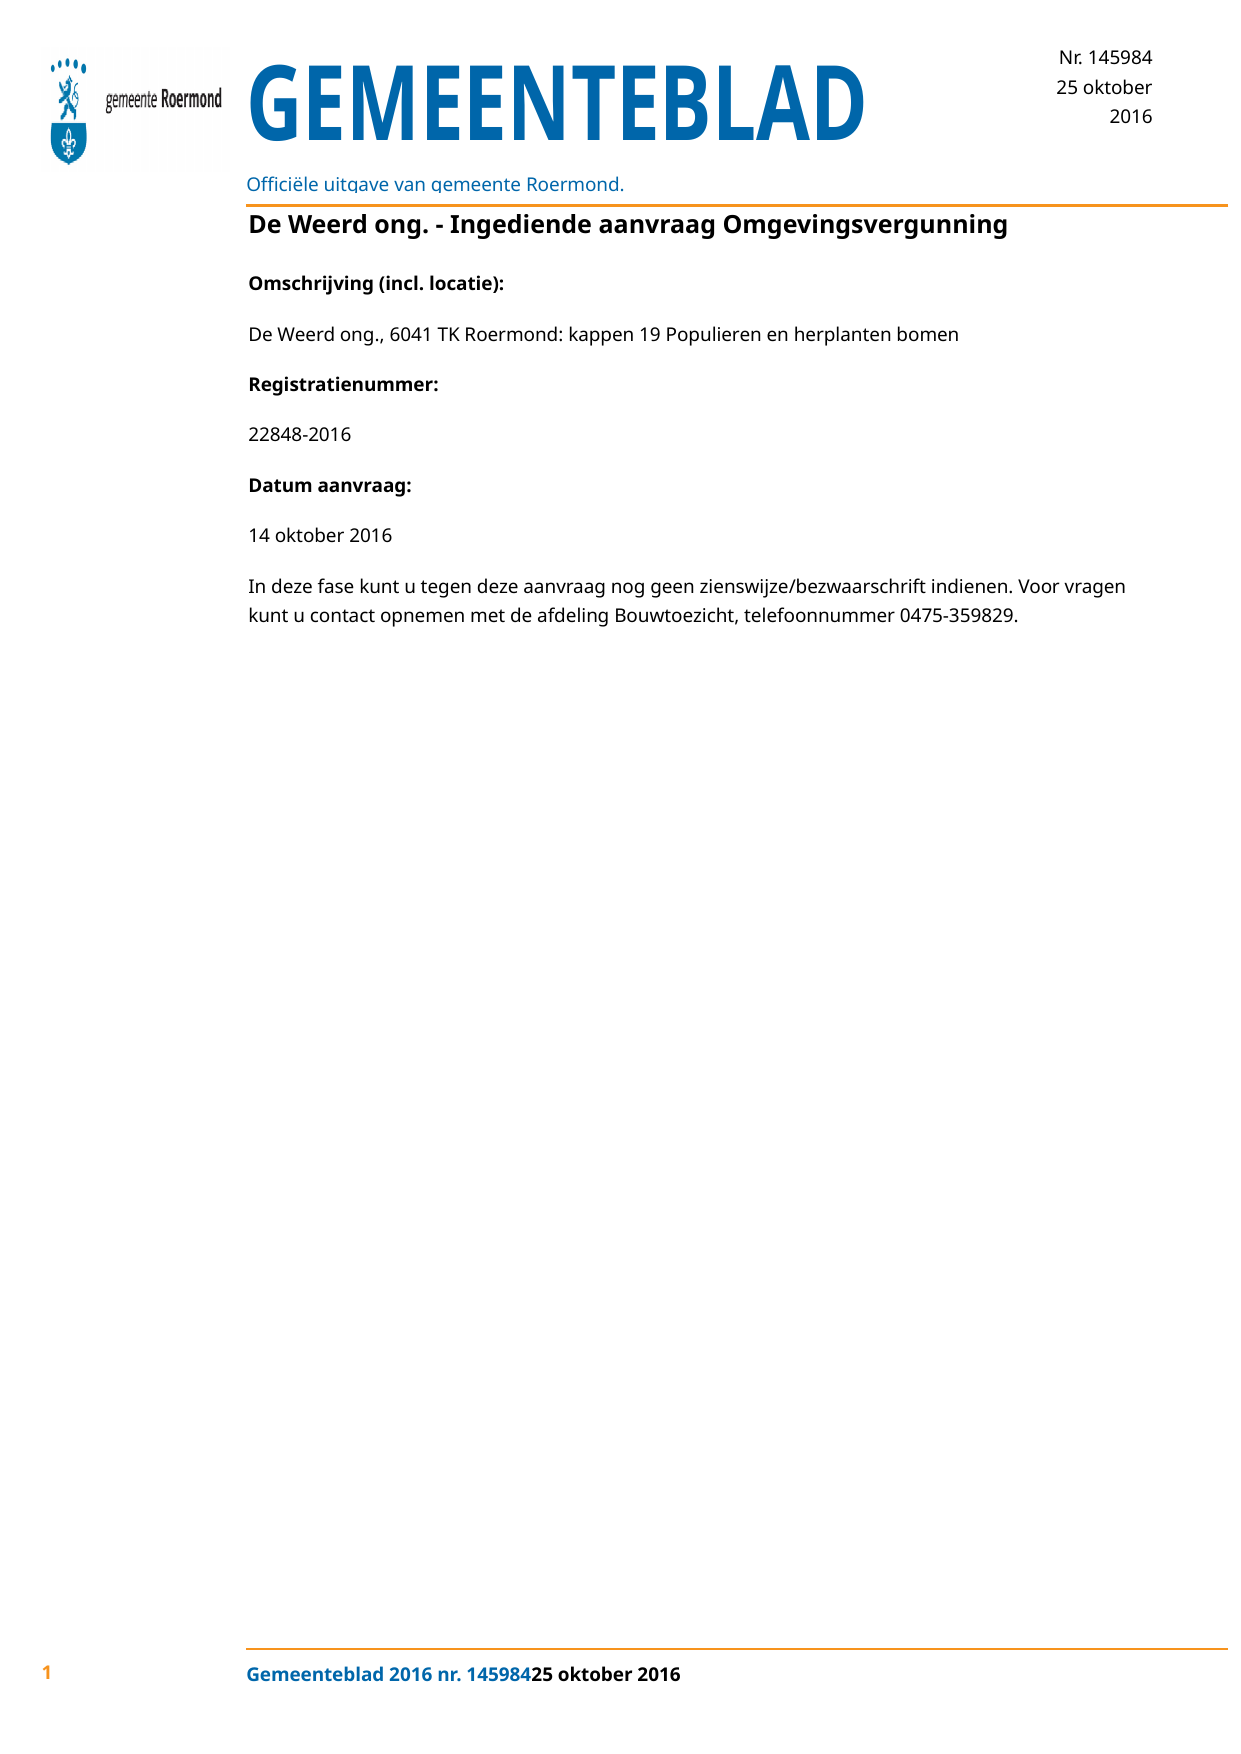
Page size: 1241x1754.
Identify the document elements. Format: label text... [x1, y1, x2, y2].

text Datum aanvraag: [248, 472, 1152, 498]
text Registratienummer: [248, 371, 1152, 397]
text De Weerd ong., 6041 TK Roermond: kappen 19 Populieren en herplanten bomen [248, 321, 1152, 346]
text Omschrijving (incl. locatie): [248, 270, 1152, 296]
text In deze fase kunt u tegen deze aanvraag nog geen zienswijze/bezwaarschrift indienen. Voor vragen kunt u contact opnemen met de afdeling Bouwtoezicht, telefoonnummer 0475-359829. [248, 573, 1152, 628]
picture [41, 47, 231, 172]
text 22848-2016 [248, 422, 1152, 447]
text 14 oktober 2016 [248, 522, 1152, 548]
text De Weerd ong. - Ingediende aanvraag Omgevingsvergunning [248, 207, 1152, 241]
